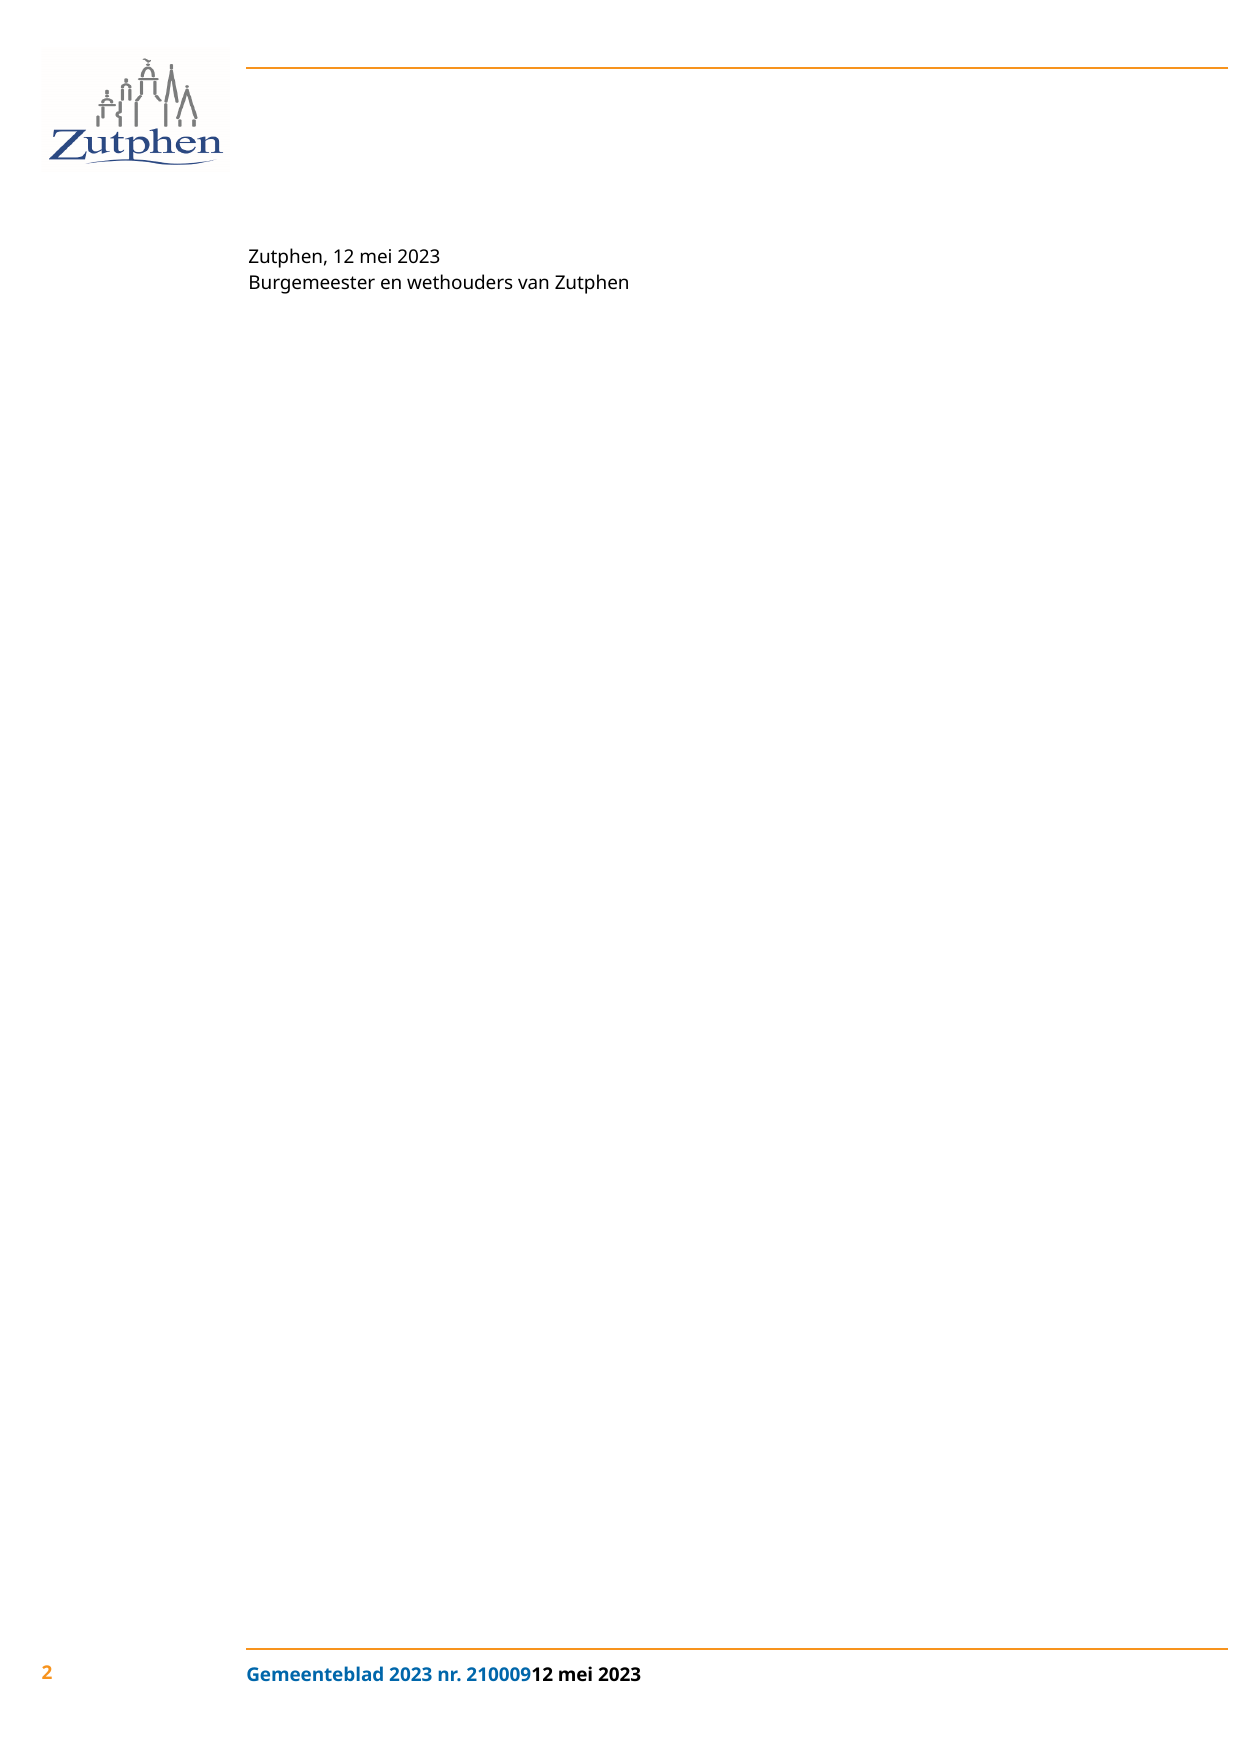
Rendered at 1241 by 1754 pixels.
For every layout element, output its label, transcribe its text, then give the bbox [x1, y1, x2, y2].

picture [41, 47, 231, 172]
text Zutphen, 12 mei 2023 [248, 243, 1152, 269]
text Burgemeester en wethouders van Zutphen [248, 269, 1152, 295]
